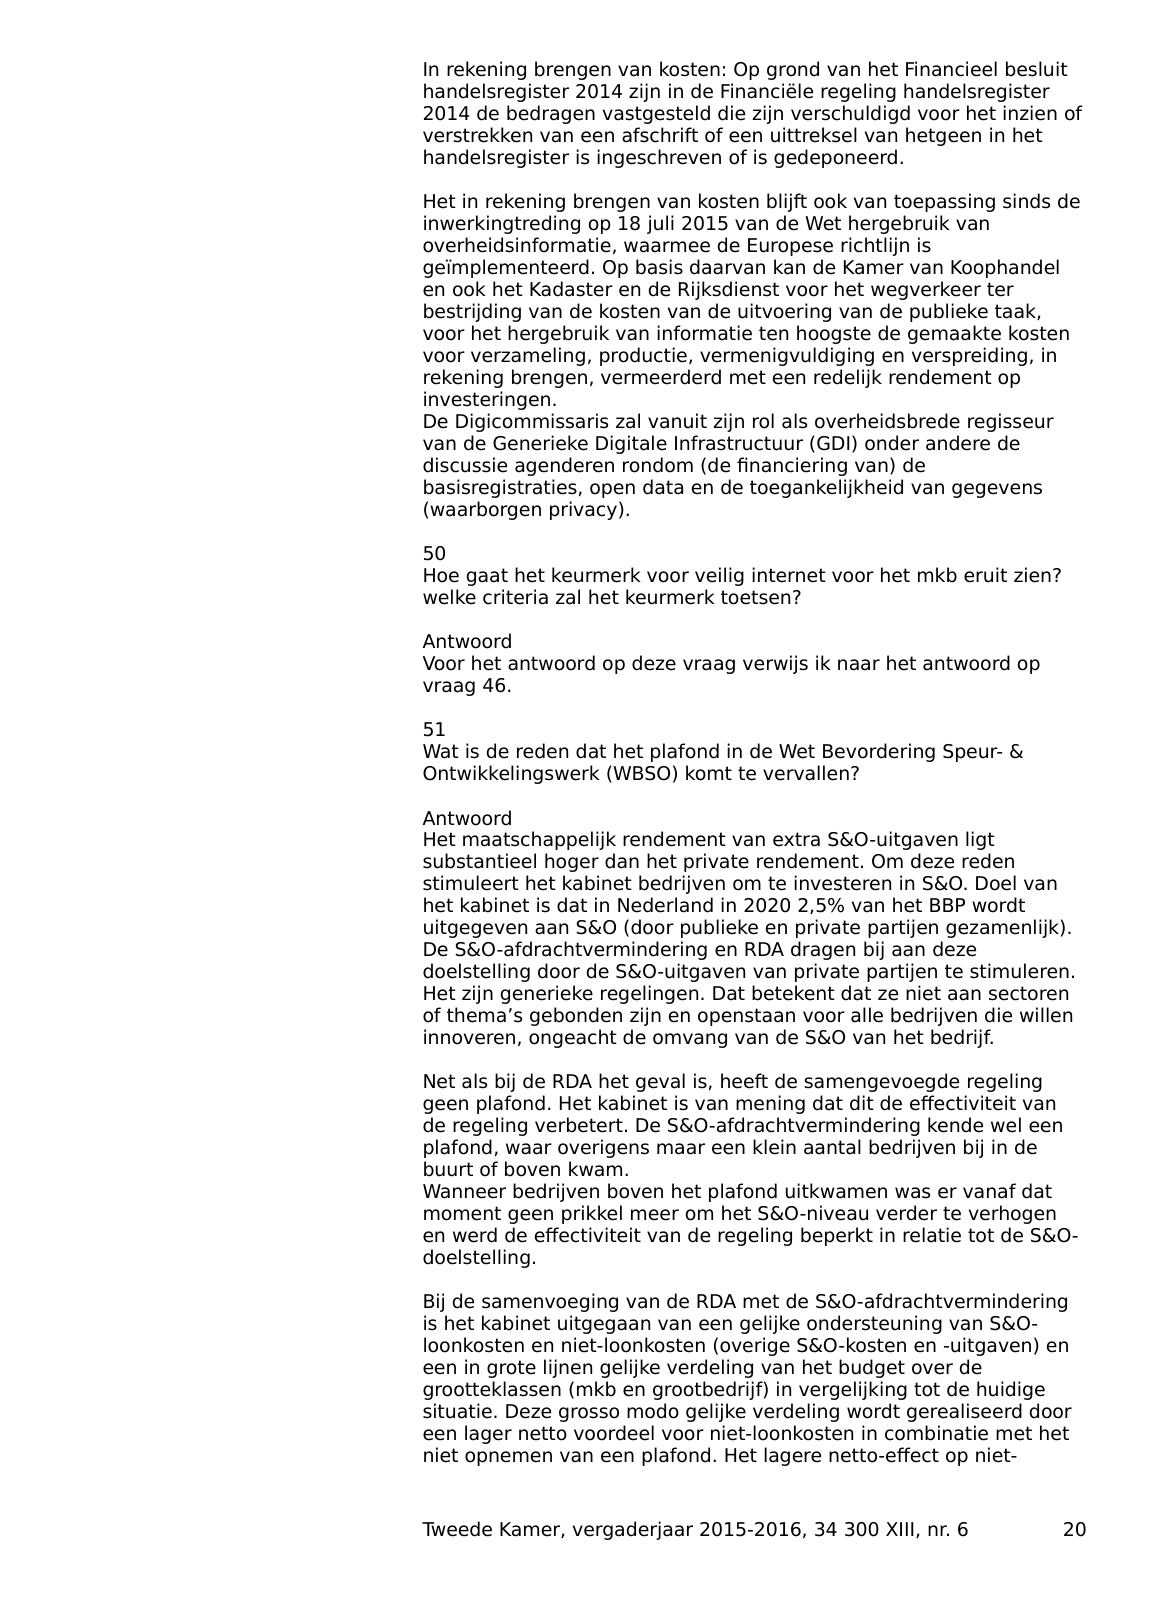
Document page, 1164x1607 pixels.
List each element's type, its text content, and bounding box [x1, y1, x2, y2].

text Voor het antwoord op deze vraag verwijs ik naar het antwoord op vraag 46. [422, 653, 1087, 697]
text Bij de samenvoeging van de RDA met de S&O-afdrachtvermindering is het kabinet uitgegaan van een gelijke ondersteuning van S&O-loonkosten en niet-loonkosten (overige S&O-kosten en -uitgaven) en een in grote lijnen gelijke verdeling van het budget over de grootteklassen (mkb en grootbedrijf) in vergelijking tot de huidige situatie. Deze grosso modo gelijke verdeling wordt gerealiseerd door een lager netto voordeel voor niet-loonkosten in combinatie met het niet opnemen van een plafond. Het lagere netto-effect op niet- [422, 1291, 1087, 1467]
text Wanneer bedrijven boven het plafond uitkwamen was er vanaf dat moment geen prikkel meer om het S&O-niveau verder te verhogen en werd de effectiviteit van de regeling beperkt in relatie tot de S&O-doelstelling. [422, 1181, 1087, 1269]
text De Digicommissaris zal vanuit zijn rol als overheidsbrede regisseur van de Generieke Digitale Infrastructuur (GDI) onder andere de discussie agenderen rondom (de financiering van) de basisregistraties, open data en de toegankelijkheid van gegevens (waarborgen privacy). [422, 411, 1087, 521]
text Antwoord [422, 631, 1087, 653]
text Antwoord [422, 807, 1087, 829]
text Wat is de reden dat het plafond in de Wet Bevordering Speur- & Ontwikkelingswerk (WBSO) komt te vervallen? [422, 741, 1087, 785]
text Net als bij de RDA het geval is, heeft de samengevoegde regeling geen plafond. Het kabinet is van mening dat dit de effectiviteit van de regeling verbetert. De S&O-afdrachtvermindering kende wel een plafond, waar overigens maar een klein aantal bedrijven bij in de buurt of boven kwam. [422, 1071, 1087, 1181]
text 50 [422, 543, 1087, 565]
text Het maatschappelijk rendement van extra S&O-uitgaven ligt substantieel hoger dan het private rendement. Om deze reden stimuleert het kabinet bedrijven om te investeren in S&O. Doel van het kabinet is dat in Nederland in 2020 2,5% van het BBP wordt uitgegeven aan S&O (door publieke en private partijen gezamenlijk). De S&O-afdrachtvermindering en RDA dragen bij aan deze doelstelling door de S&O-uitgaven van private partijen te stimuleren. Het zijn generieke regelingen. Dat betekent dat ze niet aan sectoren of thema’s gebonden zijn en openstaan voor alle bedrijven die willen innoveren, ongeacht de omvang van de S&O van het bedrijf. [422, 829, 1087, 1049]
text Het in rekening brengen van kosten blijft ook van toepassing sinds de inwerkingtreding op 18 juli 2015 van de Wet hergebruik van overheidsinformatie, waarmee de Europese richtlijn is geïmplementeerd. Op basis daarvan kan de Kamer van Koophandel en ook het Kadaster en de Rijksdienst voor het wegverkeer ter bestrijding van de kosten van de uitvoering van de publieke taak, voor het hergebruik van informatie ten hoogste de gemaakte kosten voor verzameling, productie, vermenigvuldiging en verspreiding, in rekening brengen, vermeerderd met een redelijk rendement op investeringen. [422, 191, 1087, 411]
text Hoe gaat het keurmerk voor veilig internet voor het mkb eruit zien? welke criteria zal het keurmerk toetsen? [422, 565, 1087, 609]
text In rekening brengen van kosten: Op grond van het Financieel besluit handelsregister 2014 zijn in de Financiële regeling handelsregister 2014 de bedragen vastgesteld die zijn verschuldigd voor het inzien of verstrekken van een afschrift of een uittreksel van hetgeen in het handelsregister is ingeschreven of is gedeponeerd. [422, 59, 1087, 169]
text 51 [422, 719, 1087, 741]
